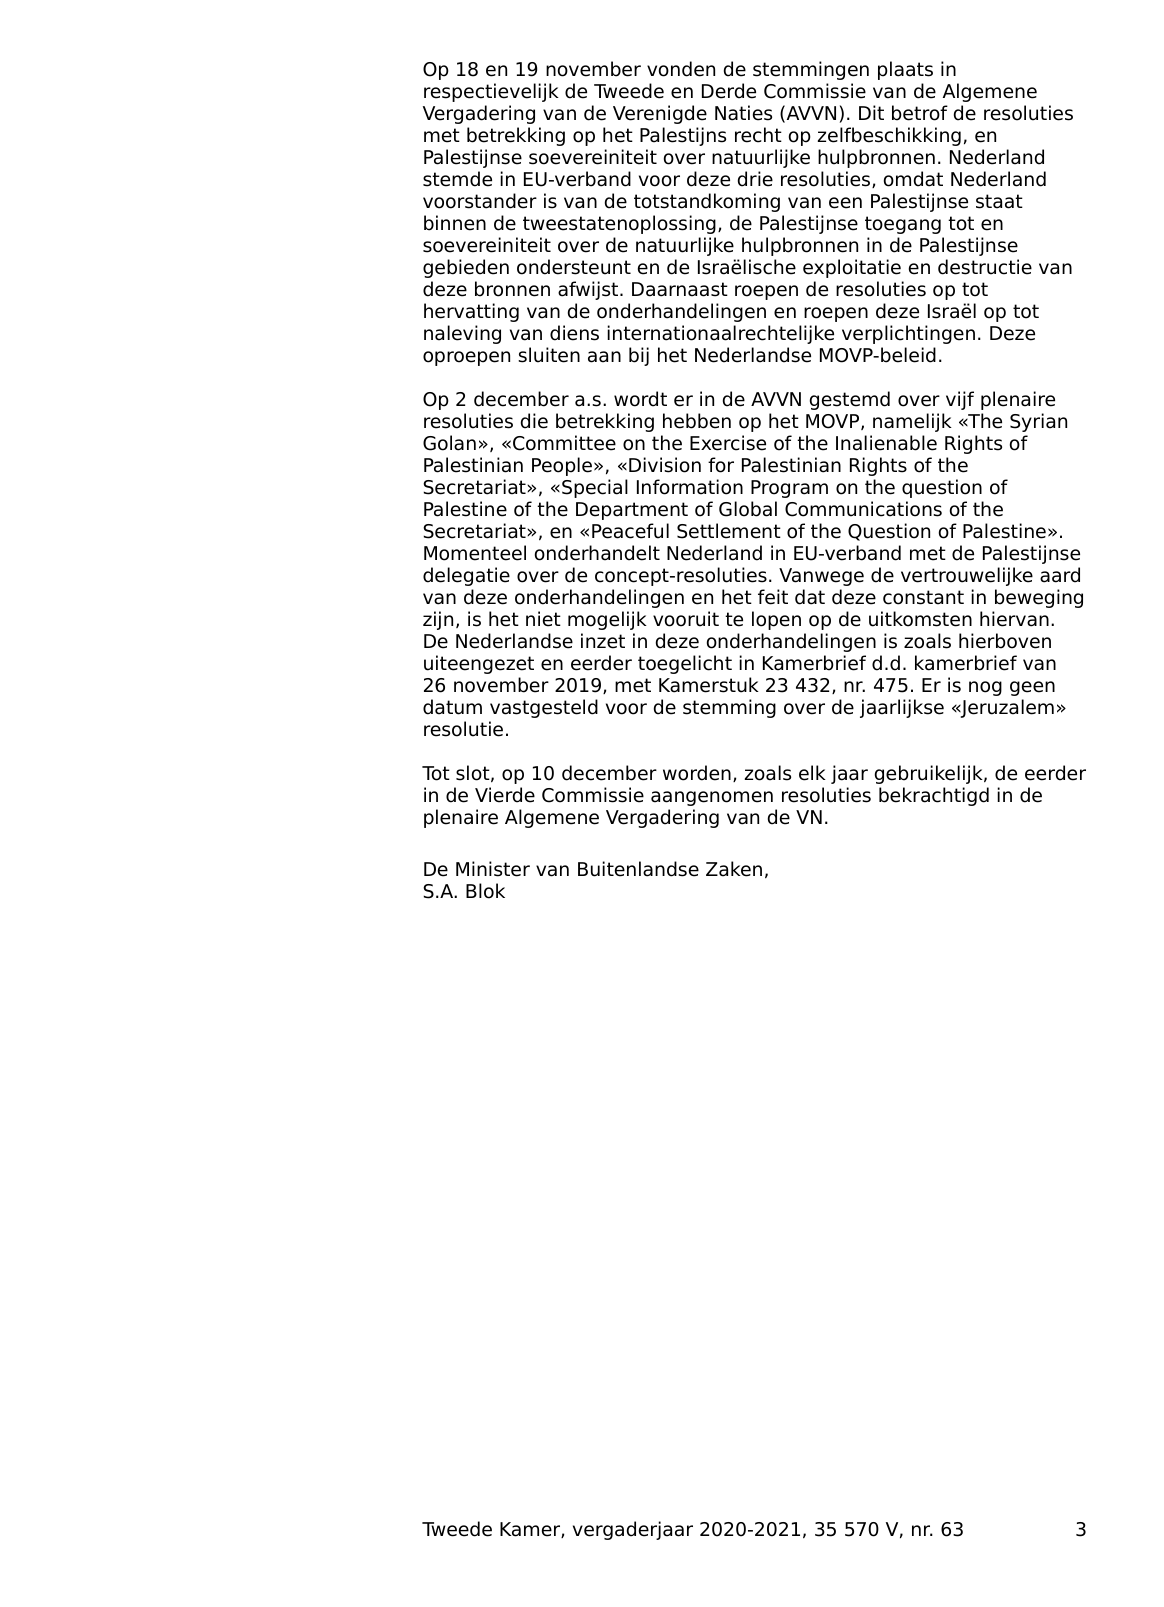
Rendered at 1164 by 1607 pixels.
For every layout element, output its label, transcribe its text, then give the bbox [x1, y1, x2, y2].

text Tot slot, op 10 december worden, zoals elk jaar gebruikelijk, de eerder in de Vierde Commissie aangenomen resoluties bekrachtigd in de plenaire Algemene Vergadering van de VN. [422, 763, 1087, 829]
text Op 2 december a.s. wordt er in de AVVN gestemd over vijf plenaire resoluties die betrekking hebben op het MOVP, namelijk «The Syrian Golan», «Committee on the Exercise of the Inalienable Rights of Palestinian People», «Division for Palestinian Rights of the Secretariat», «Special Information Program on the question of Palestine of the Department of Global Communications of the Secretariat», en «Peaceful Settlement of the Question of Palestine». Momenteel onderhandelt Nederland in EU-verband met de Palestijnse delegatie over de concept-resoluties. Vanwege de vertrouwelijke aard van deze onderhandelingen en het feit dat deze constant in beweging zijn, is het niet mogelijk vooruit te lopen op de uitkomsten hiervan. De Nederlandse inzet in deze onderhandelingen is zoals hierboven uiteengezet en eerder toegelicht in Kamerbrief d.d. kamerbrief van 26 november 2019, met Kamerstuk 23 432, nr. 475. Er is nog geen datum vastgesteld voor de stemming over de jaarlijkse «Jeruzalem» resolutie. [422, 389, 1087, 741]
text De Minister van Buitenlandse Zaken, S.A. Blok [422, 859, 1087, 903]
text Op 18 en 19 november vonden de stemmingen plaats in respectievelijk de Tweede en Derde Commissie van de Algemene Vergadering van de Verenigde Naties (AVVN). Dit betrof de resoluties met betrekking op het Palestijns recht op zelfbeschikking, en Palestijnse soevereiniteit over natuurlijke hulpbronnen. Nederland stemde in EU-verband voor deze drie resoluties, omdat Nederland voorstander is van de totstandkoming van een Palestijnse staat binnen de tweestatenoplossing, de Palestijnse toegang tot en soevereiniteit over de natuurlijke hulpbronnen in de Palestijnse gebieden ondersteunt en de Israëlische exploitatie en destructie van deze bronnen afwijst. Daarnaast roepen de resoluties op tot hervatting van de onderhandelingen en roepen deze Israël op tot naleving van diens internationaalrechtelijke verplichtingen. Deze oproepen sluiten aan bij het Nederlandse MOVP-beleid. [422, 59, 1087, 367]
